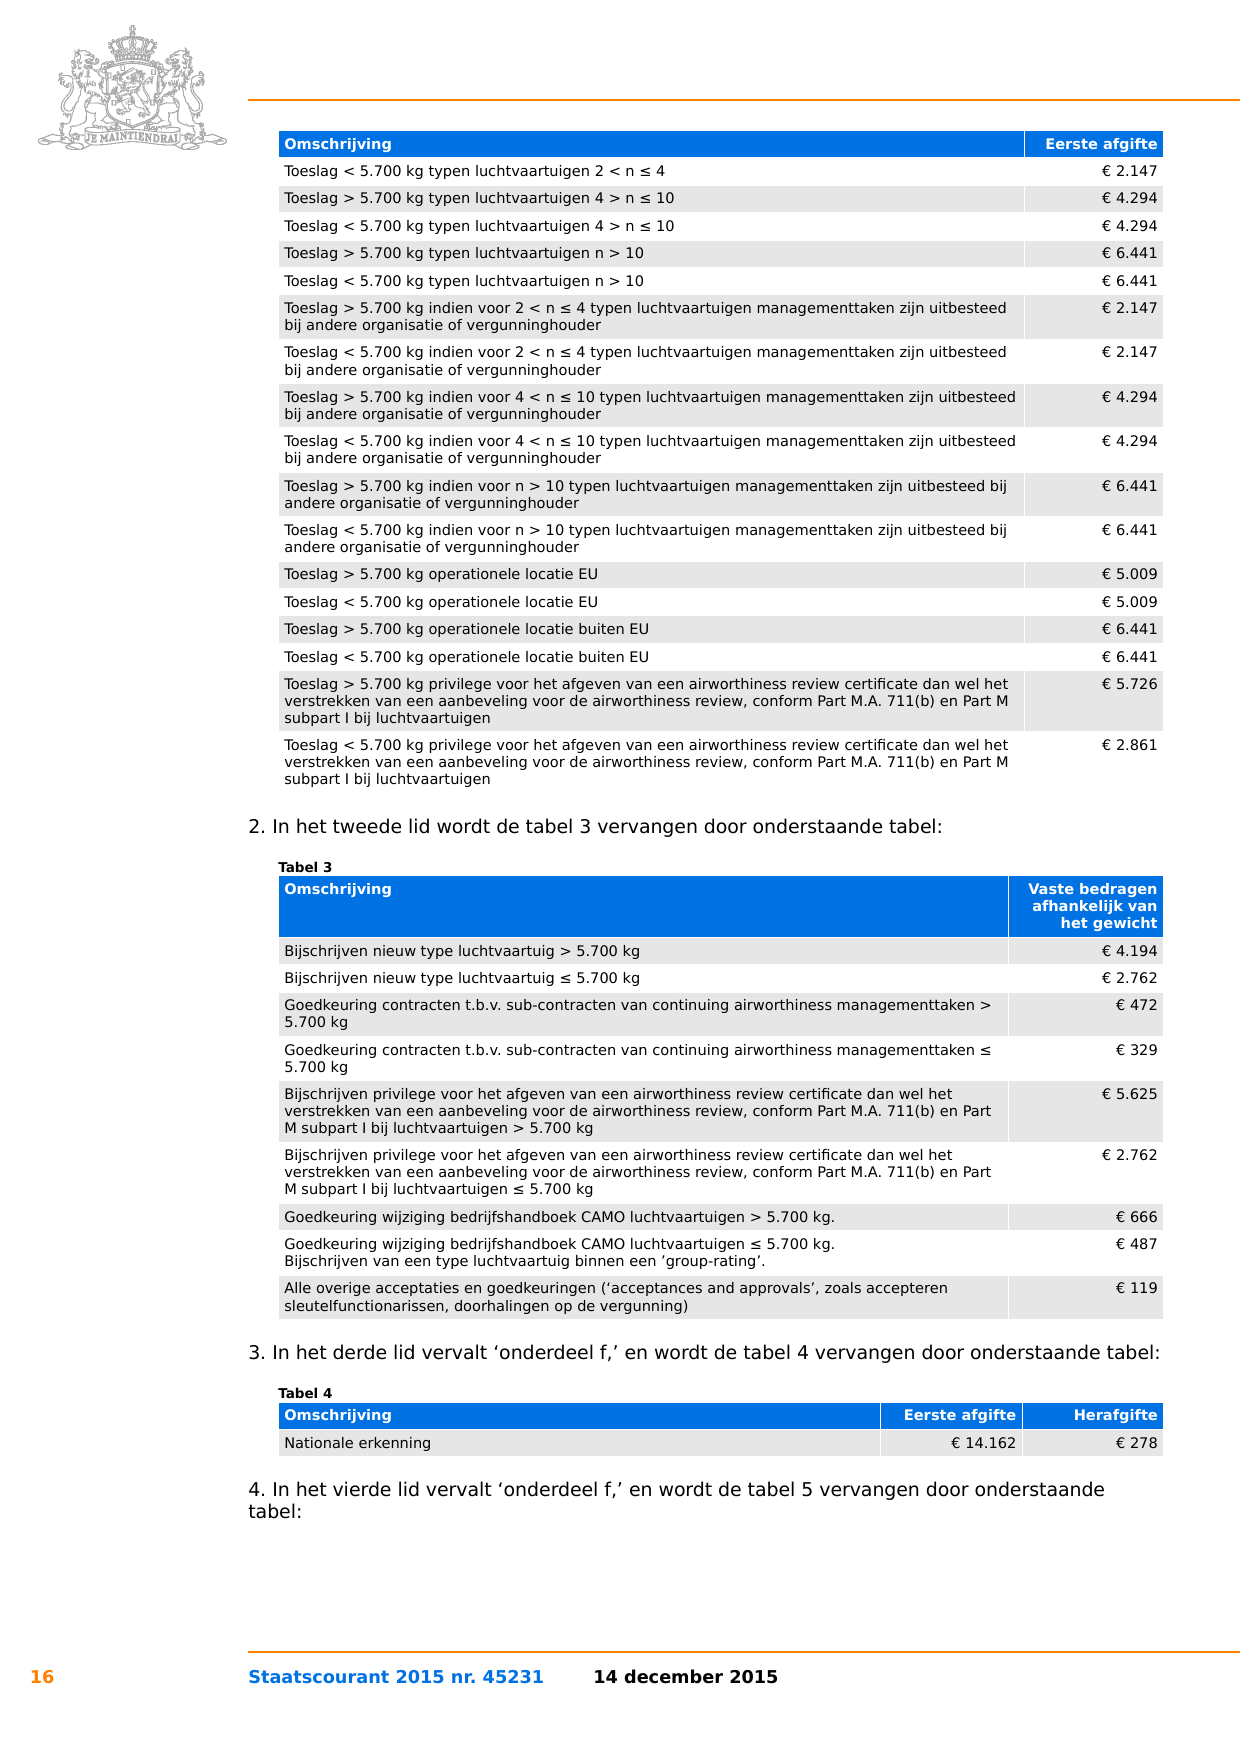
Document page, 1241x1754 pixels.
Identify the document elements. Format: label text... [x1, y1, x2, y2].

table_cell Bijschrijven nieuw type luchtvaartuig > 5.700 kg [279, 938, 1008, 964]
table_cell Omschrijving [279, 1403, 880, 1429]
table_cell € 6.441 [1025, 473, 1163, 516]
table_cell € 2.762 [1009, 1143, 1163, 1203]
table_cell € 487 [1009, 1231, 1163, 1275]
table_cell € 329 [1009, 1037, 1163, 1080]
table_cell € 4.294 [1025, 186, 1163, 212]
table_cell € 2.147 [1025, 158, 1163, 185]
table_cell Toeslag < 5.700 kg operationele locatie buiten EU [279, 644, 1024, 670]
table_cell Toeslag < 5.700 kg typen luchtvaartuigen 4 > n ≤ 10 [279, 213, 1024, 239]
table_cell Toeslag > 5.700 kg typen luchtvaartuigen n > 10 [279, 241, 1024, 267]
picture [38, 25, 227, 150]
table_cell € 5.625 [1009, 1081, 1163, 1142]
table_cell € 2.147 [1025, 295, 1163, 339]
table_cell Toeslag < 5.700 kg indien voor 4 < n ≤ 10 typen luchtvaartuigen managementtaken zijn uitbesteed bij andere organisatie of vergunninghouder [279, 429, 1024, 472]
table_cell € 4.294 [1025, 429, 1163, 472]
table_cell € 6.441 [1025, 616, 1163, 643]
table_cell € 6.441 [1025, 644, 1163, 670]
table_cell Omschrijving [279, 876, 1008, 937]
table_header Eerste afgifte [1025, 131, 1163, 157]
table_cell € 5.009 [1025, 589, 1163, 615]
table_cell € 119 [1009, 1276, 1163, 1319]
table_cell Toeslag > 5.700 kg indien voor 2 < n ≤ 4 typen luchtvaartuigen managementtaken zijn uitbesteed bij andere organisatie of vergunninghouder [279, 295, 1024, 339]
table_cell Bijschrijven nieuw type luchtvaartuig ≤ 5.700 kg [279, 965, 1008, 991]
table_cell € 2.861 [1025, 733, 1163, 793]
table_cell Goedkeuring wijziging bedrijfshandboek CAMO luchtvaartuigen ≤ 5.700 kg. Bijschrijven van een type luchtvaartuig binnen een ’group-rating’. [279, 1231, 1008, 1275]
table_cell Toeslag < 5.700 kg operationele locatie EU [279, 589, 1024, 615]
table_cell Eerste afgifte [881, 1403, 1022, 1429]
table_cell Toeslag > 5.700 kg operationele locatie buiten EU [279, 616, 1024, 643]
table_cell € 278 [1023, 1430, 1163, 1456]
table_cell Toeslag > 5.700 kg indien voor n > 10 typen luchtvaartuigen managementtaken zijn uitbesteed bij andere organisatie of vergunninghouder [279, 473, 1024, 516]
table_cell € 6.441 [1025, 241, 1163, 267]
table_cell € 4.194 [1009, 938, 1163, 964]
table_cell Vaste bedragen afhankelijk van het gewicht [1009, 876, 1163, 937]
table_cell Toeslag < 5.700 kg typen luchtvaartuigen n > 10 [279, 268, 1024, 294]
table_cell Goedkeuring wijziging bedrijfshandboek CAMO luchtvaartuigen > 5.700 kg. [279, 1204, 1008, 1230]
table_cell Toeslag < 5.700 kg indien voor 2 < n ≤ 4 typen luchtvaartuigen managementtaken zijn uitbesteed bij andere organisatie of vergunninghouder [279, 340, 1024, 383]
table_cell € 472 [1009, 993, 1163, 1036]
table_cell € 6.441 [1025, 517, 1163, 561]
table_cell Toeslag < 5.700 kg typen luchtvaartuigen 2 < n ≤ 4 [279, 158, 1024, 185]
table_cell € 14.162 [881, 1430, 1022, 1456]
table_cell Nationale erkenning [279, 1430, 880, 1456]
table_cell Bijschrijven privilege voor het afgeven van een airworthiness review certificate dan wel het verstrekken van een aanbeveling voor de airworthiness review, conform Part M.A. 711(b) en Part M subpart I bij luchtvaartuigen > 5.700 kg [279, 1081, 1008, 1142]
table_cell Bijschrijven privilege voor het afgeven van een airworthiness review certificate dan wel het verstrekken van een aanbeveling voor de airworthiness review, conform Part M.A. 711(b) en Part M subpart I bij luchtvaartuigen ≤ 5.700 kg [279, 1143, 1008, 1203]
table_cell € 2.762 [1009, 965, 1163, 991]
table_cell Herafgifte [1023, 1403, 1163, 1429]
table_cell € 666 [1009, 1204, 1163, 1230]
table_cell € 6.441 [1025, 268, 1163, 294]
table_cell Toeslag < 5.700 kg indien voor n > 10 typen luchtvaartuigen managementtaken zijn uitbesteed bij andere organisatie of vergunninghouder [279, 517, 1024, 561]
text 3. In het derde lid vervalt ‘onderdeel f,’ en wordt de tabel 4 vervangen door onderstaande tabel: [248, 1342, 1163, 1364]
table_cell Goedkeuring contracten t.b.v. sub-contracten van continuing airworthiness managementtaken ≤ 5.700 kg [279, 1037, 1008, 1080]
table_cell Alle overige acceptaties en goedkeuringen (‘acceptances and approvals’, zoals accepteren sleutelfunctionarissen, doorhalingen op de vergunning) [279, 1276, 1008, 1319]
table_cell € 4.294 [1025, 384, 1163, 427]
table_cell Toeslag < 5.700 kg privilege voor het afgeven van een airworthiness review certificate dan wel het verstrekken van een aanbeveling voor de airworthiness review, conform Part M.A. 711(b) en Part M subpart I bij luchtvaartuigen [279, 733, 1024, 793]
table_header Tabel 4 [278, 1386, 1163, 1402]
table_cell € 5.009 [1025, 562, 1163, 588]
table_cell Goedkeuring contracten t.b.v. sub-contracten van continuing airworthiness managementtaken > 5.700 kg [279, 993, 1008, 1036]
table_cell Toeslag > 5.700 kg indien voor 4 < n ≤ 10 typen luchtvaartuigen managementtaken zijn uitbesteed bij andere organisatie of vergunninghouder [279, 384, 1024, 427]
table_header Omschrijving [279, 131, 1024, 157]
table_cell Toeslag > 5.700 kg privilege voor het afgeven van een airworthiness review certificate dan wel het verstrekken van een aanbeveling voor de airworthiness review, conform Part M.A. 711(b) en Part M subpart I bij luchtvaartuigen [279, 671, 1024, 731]
text 4. In het vierde lid vervalt ‘onderdeel f,’ en wordt de tabel 5 vervangen door onderstaande tabel: [248, 1479, 1163, 1523]
table_header Tabel 3 [278, 860, 1163, 875]
text 2. In het tweede lid wordt de tabel 3 vervangen door onderstaande tabel: [248, 816, 1163, 838]
table_cell € 5.726 [1025, 671, 1163, 731]
table_cell Toeslag > 5.700 kg typen luchtvaartuigen 4 > n ≤ 10 [279, 186, 1024, 212]
table_cell € 4.294 [1025, 213, 1163, 239]
table_cell € 2.147 [1025, 340, 1163, 383]
table_cell Toeslag > 5.700 kg operationele locatie EU [279, 562, 1024, 588]
